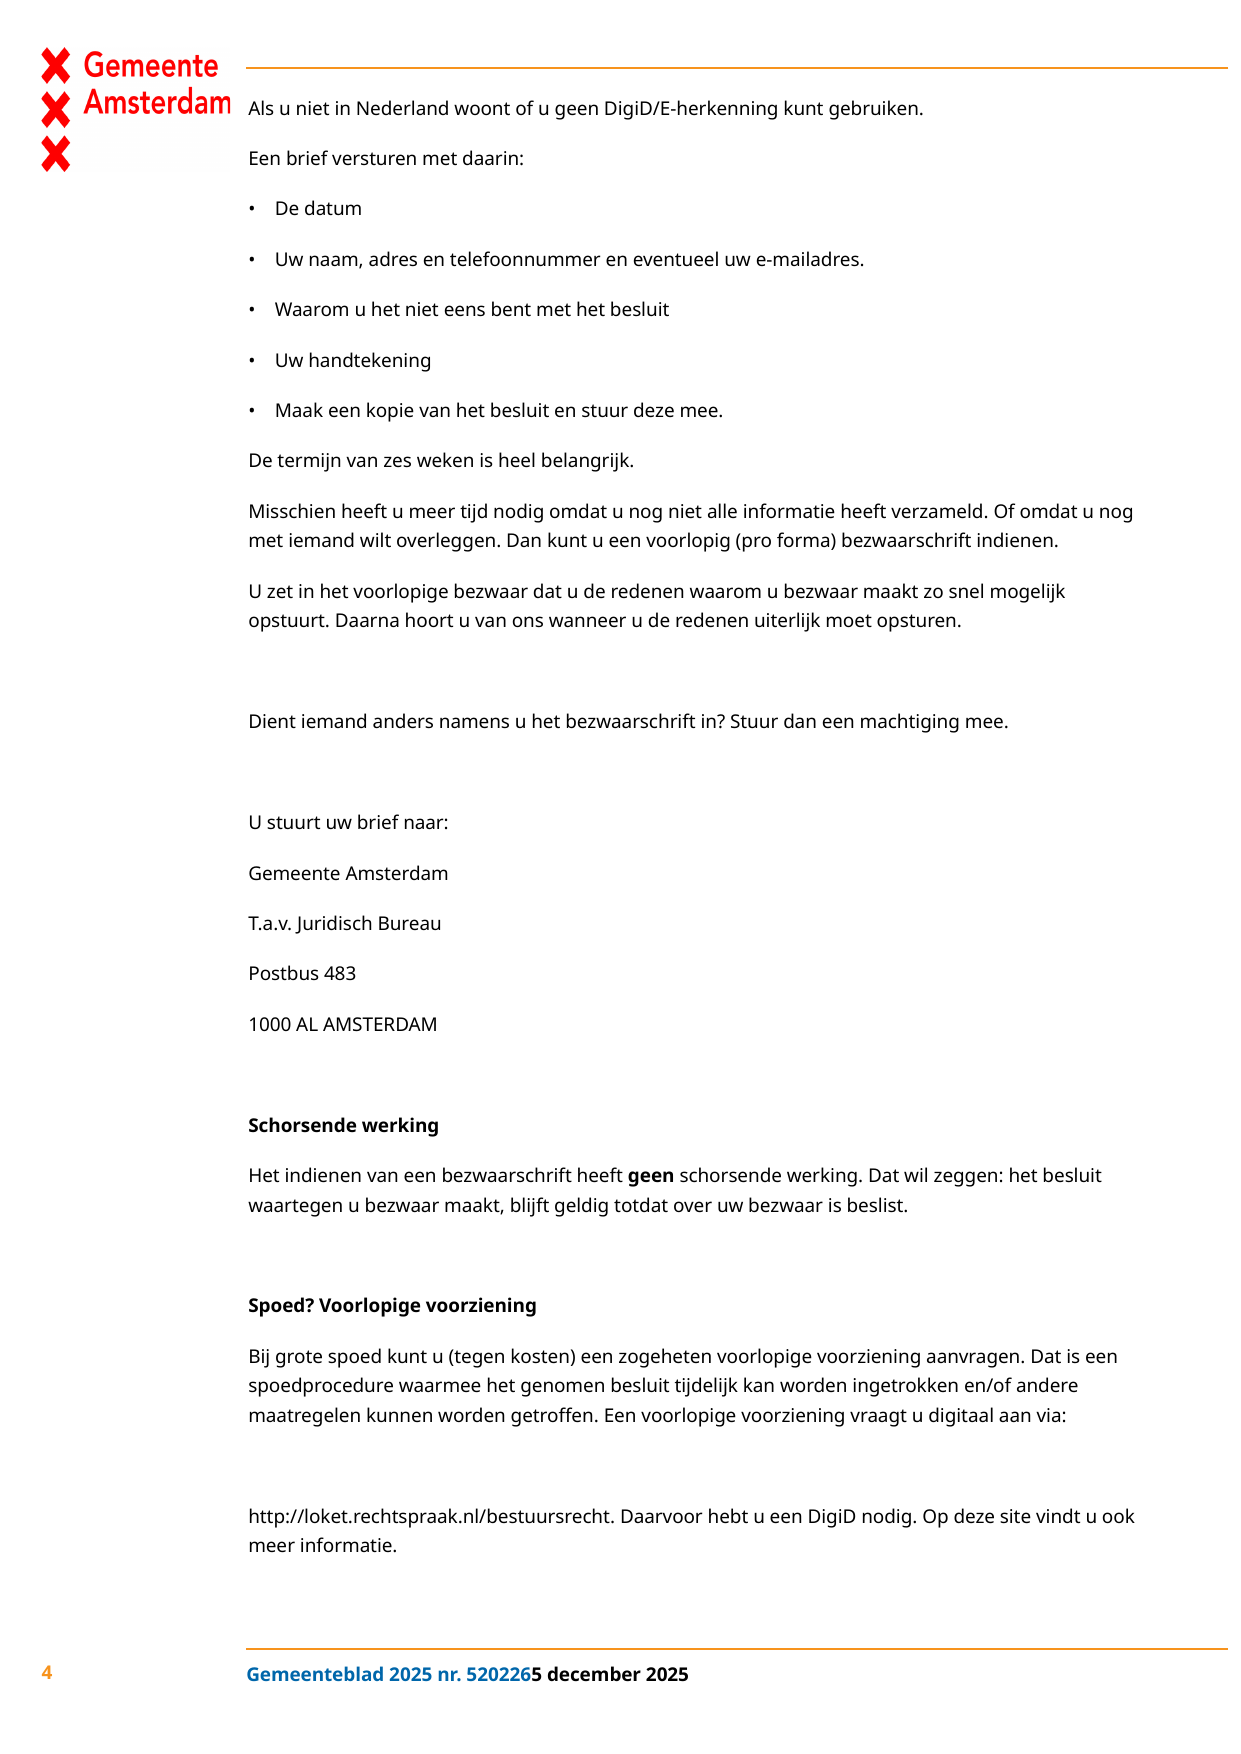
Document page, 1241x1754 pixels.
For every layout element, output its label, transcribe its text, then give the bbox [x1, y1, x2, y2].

text Een brief versturen met daarin: [248, 145, 1152, 171]
text Postbus 483 [248, 961, 1152, 986]
text Misschien heeft u meer tijd nodig omdat u nog niet alle informatie heeft verzameld. Of omdat u nog met iemand wilt overleggen. Dan kunt u een voorlopig (pro forma) bezwaarschrift indienen. [248, 498, 1152, 553]
text • Uw naam, adres en telefoonnummer en eventueel uw e-mailadres. [248, 246, 1152, 272]
text Als u niet in Nederland woont of u geen DigiD/E-herkenning kunt gebruiken. [248, 95, 1152, 121]
picture [41, 47, 231, 172]
text T.a.v. Juridisch Bureau [248, 910, 1152, 936]
text Gemeente Amsterdam [248, 860, 1152, 886]
text • Uw handtekening [248, 347, 1152, 373]
text Dient iemand anders namens u het bezwaarschrift in? Stuur dan een machtiging mee. [248, 708, 1152, 734]
text Bij grote spoed kunt u (tegen kosten) een zogeheten voorlopige voorziening aanvragen. Dat is een spoedprocedure waarmee het genomen besluit tijdelijk kan worden ingetrokken en/of andere maatregelen kunnen worden getroffen. Een voorlopige voorziening vraagt u digitaal aan via: [248, 1343, 1152, 1428]
text • Waarom u het niet eens bent met het besluit [248, 296, 1152, 322]
text U stuurt uw brief naar: [248, 809, 1152, 835]
text • Maak een kopie van het besluit en stuur deze mee. [248, 397, 1152, 423]
text http://loket.rechtspraak.nl/bestuursrecht. Daarvoor hebt u een DigiD nodig. Op deze site vindt u ook meer informatie. [248, 1503, 1152, 1558]
text • De datum [248, 196, 1152, 221]
text Schorsende werking [248, 1112, 1152, 1138]
text Het indienen van een bezwaarschrift heeft geen schorsende werking. Dat wil zeggen: het besluit waartegen u bezwaar maakt, blijft geldig totdat over uw bezwaar is beslist. [248, 1162, 1152, 1218]
text 1000 AL AMSTERDAM [248, 1011, 1152, 1037]
text Spoed? Voorlopige voorziening [248, 1293, 1152, 1318]
text U zet in het voorlopige bezwaar dat u de redenen waarom u bezwaar maakt zo snel mogelijk opstuurt. Daarna hoort u van ons wanneer u de redenen uiterlijk moet opsturen. [248, 578, 1152, 633]
text De termijn van zes weken is heel belangrijk. [248, 448, 1152, 473]
